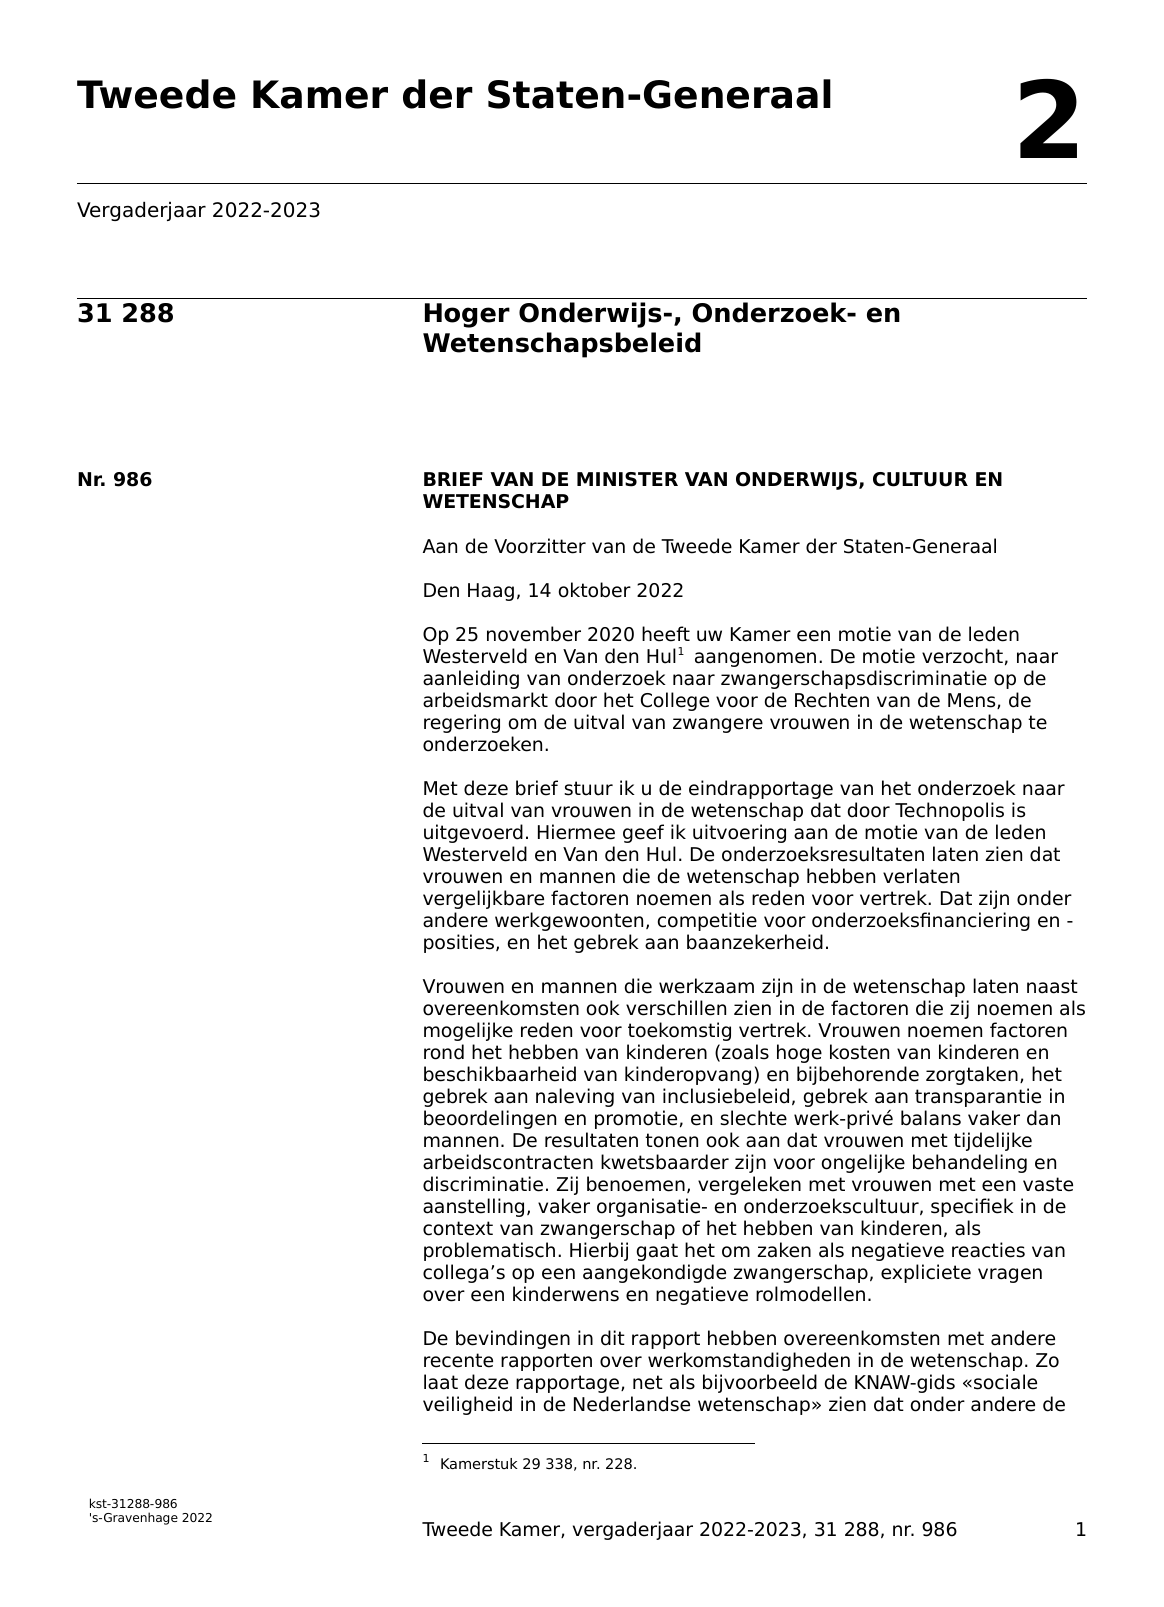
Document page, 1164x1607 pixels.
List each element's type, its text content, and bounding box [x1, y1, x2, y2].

table_header 2 [886, 59, 1087, 183]
text Den Haag, 14 oktober 2022 [422, 580, 1087, 602]
text Op 25 november 2020 heeft uw Kamer een motie van de leden Westerveld en Van den Hul aangenomen. De motie verzocht, naar aanleiding van onderzoek naar zwangerschapsdiscriminatie op de arbeidsmarkt door het College voor de Rechten van de Mens, de regering om de uitval van zwangere vrouwen in de wetenschap te onderzoeken. [422, 624, 1087, 756]
subtitle Nr. 986 BRIEF VAN DE MINISTER VAN ONDERWIJS, CULTUUR EN WETENSCHAP [77, 469, 1087, 513]
table_header Tweede Kamer der Staten-Generaal [77, 59, 886, 183]
table_cell Vergaderjaar 2022-2023 [77, 184, 1087, 298]
text kst-31288-986 [88, 1497, 323, 1511]
text Vrouwen en mannen die werkzaam zijn in de wetenschap laten naast overeenkomsten ook verschillen zien in de factoren die zij noemen als mogelijke reden voor toekomstig vertrek. Vrouwen noemen factoren rond het hebben van kinderen (zoals hoge kosten van kinderen en beschikbaarheid van kinderopvang) en bijbehorende zorgtaken, het gebrek aan naleving van inclusiebeleid, gebrek aan transparantie in beoordelingen en promotie, en slechte werk-privé balans vaker dan mannen. De resultaten tonen ook aan dat vrouwen met tijdelijke arbeidscontracten kwetsbaarder zijn voor ongelijke behandeling en discriminatie. Zij benoemen, vergeleken met vrouwen met een vaste aanstelling, vaker organisatie- en onderzoekscultuur, specifiek in de context van zwangerschap of het hebben van kinderen, als problematisch. Hierbij gaat het om zaken als negatieve reacties van collega’s op een aangekondigde zwangerschap, expliciete vragen over een kinderwens en negatieve rolmodellen. [422, 976, 1087, 1306]
subtitle 31 288 Hoger Onderwijs-, Onderzoek- en Wetenschapsbeleid [77, 299, 1087, 358]
text Met deze brief stuur ik u de eindrapportage van het onderzoek naar de uitval van vrouwen in de wetenschap dat door Technopolis is uitgevoerd. Hiermee geef ik uitvoering aan de motie van de leden Westerveld en Van den Hul. De onderzoeksresultaten laten zien dat vrouwen en mannen die de wetenschap hebben verlaten vergelijkbare factoren noemen als reden voor vertrek. Dat zijn onder andere werkgewoonten, competitie voor onderzoeksfinanciering en -posities, en het gebrek aan baanzekerheid. [422, 778, 1087, 954]
text De bevindingen in dit rapport hebben overeenkomsten met andere recente rapporten over werkomstandigheden in de wetenschap. Zo laat deze rapportage, net als bijvoorbeeld de KNAW-gids «sociale veiligheid in de Nederlandse wetenschap» zien dat onder andere de [422, 1328, 1087, 1416]
text Kamerstuk 29 338, nr. 228. [422, 1452, 1087, 1474]
text Aan de Voorzitter van de Tweede Kamer der Staten-Generaal [422, 536, 1087, 557]
text 's-Gravenhage 2022 [88, 1511, 323, 1525]
